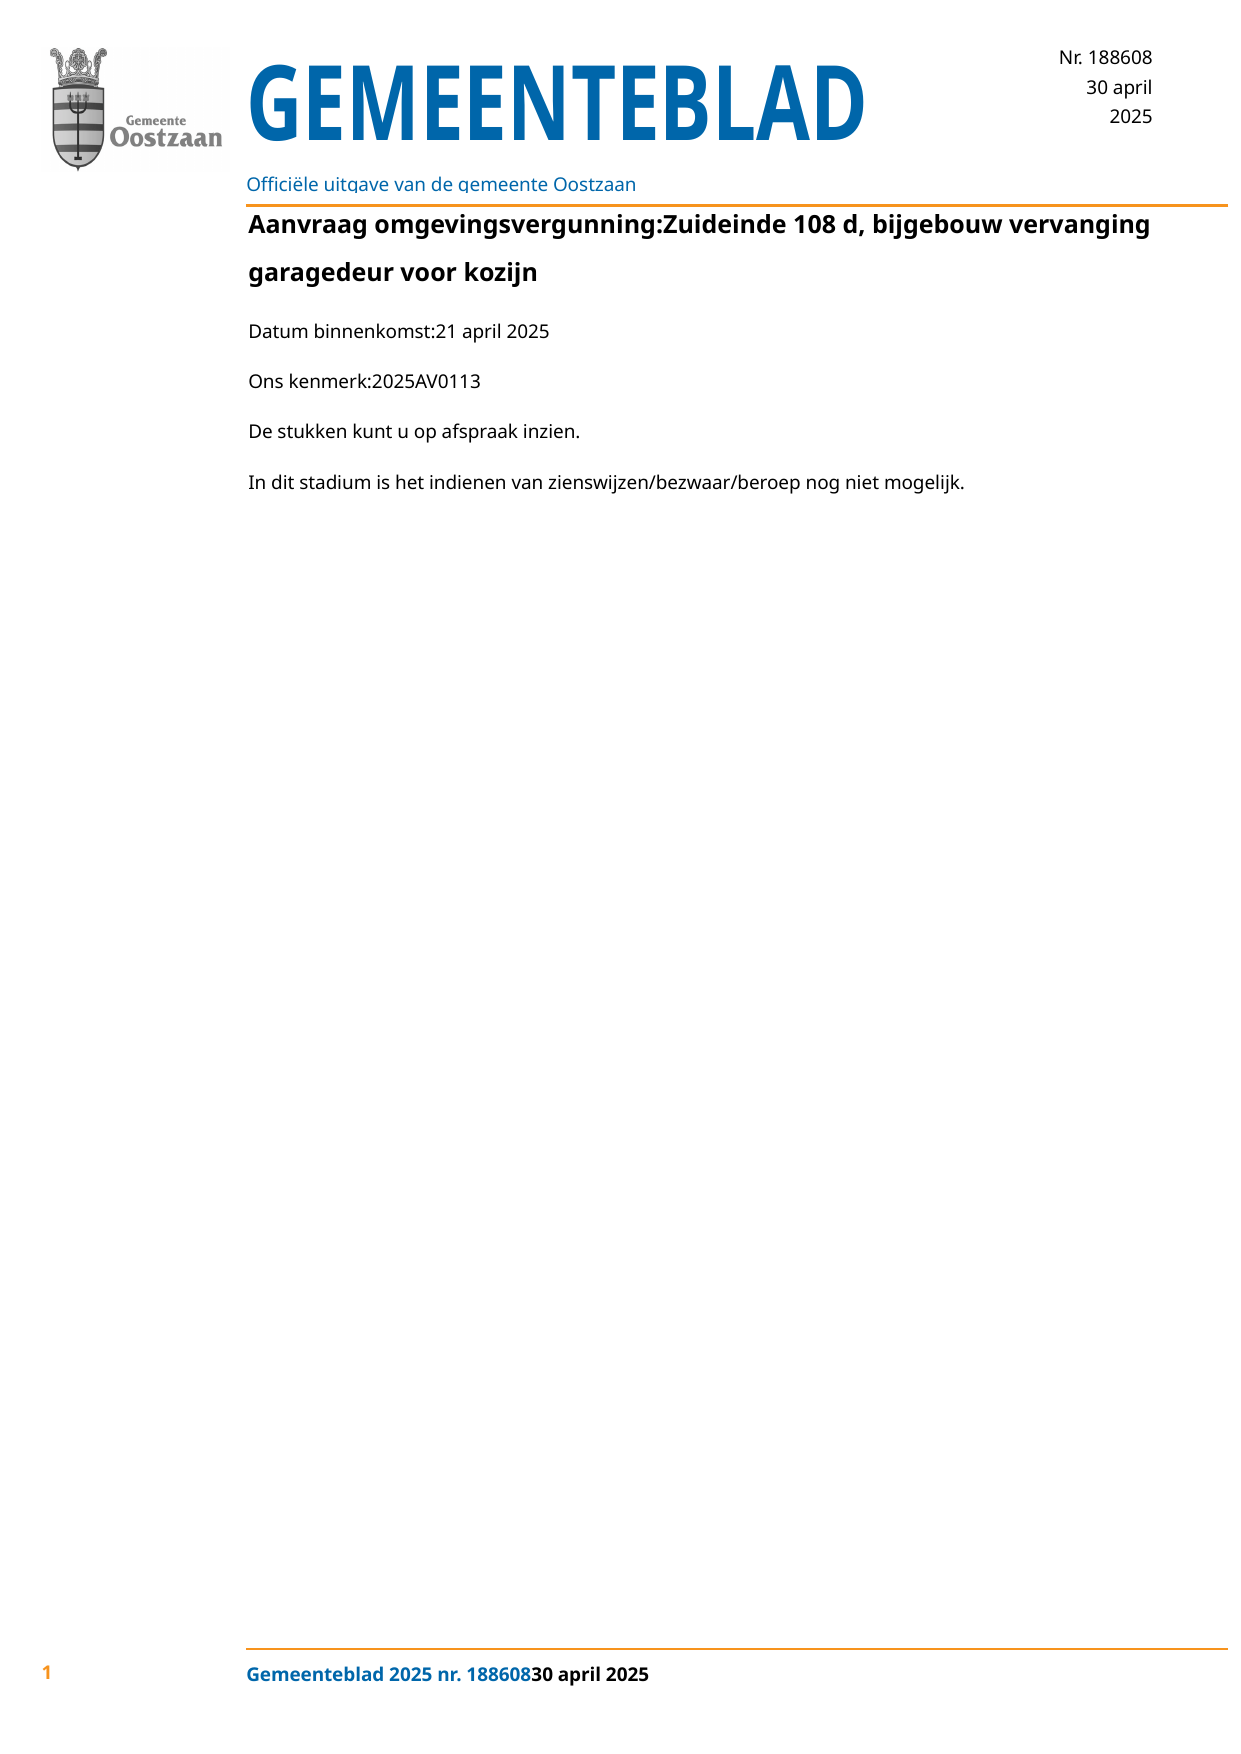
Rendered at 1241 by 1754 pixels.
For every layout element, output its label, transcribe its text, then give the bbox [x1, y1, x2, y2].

text Datum binnenkomst:21 april 2025 [248, 318, 1152, 344]
text Ons kenmerk:2025AV0113 [248, 368, 1152, 394]
picture [41, 47, 231, 172]
text Aanvraag omgevingsvergunning:Zuideinde 108 d, bijgebouw vervanging garagedeur voor kozijn [248, 207, 1152, 288]
text De stukken kunt u op afspraak inzien. [248, 419, 1152, 444]
text In dit stadium is het indienen van zienswijzen/bezwaar/beroep nog niet mogelijk. [248, 469, 1152, 495]
